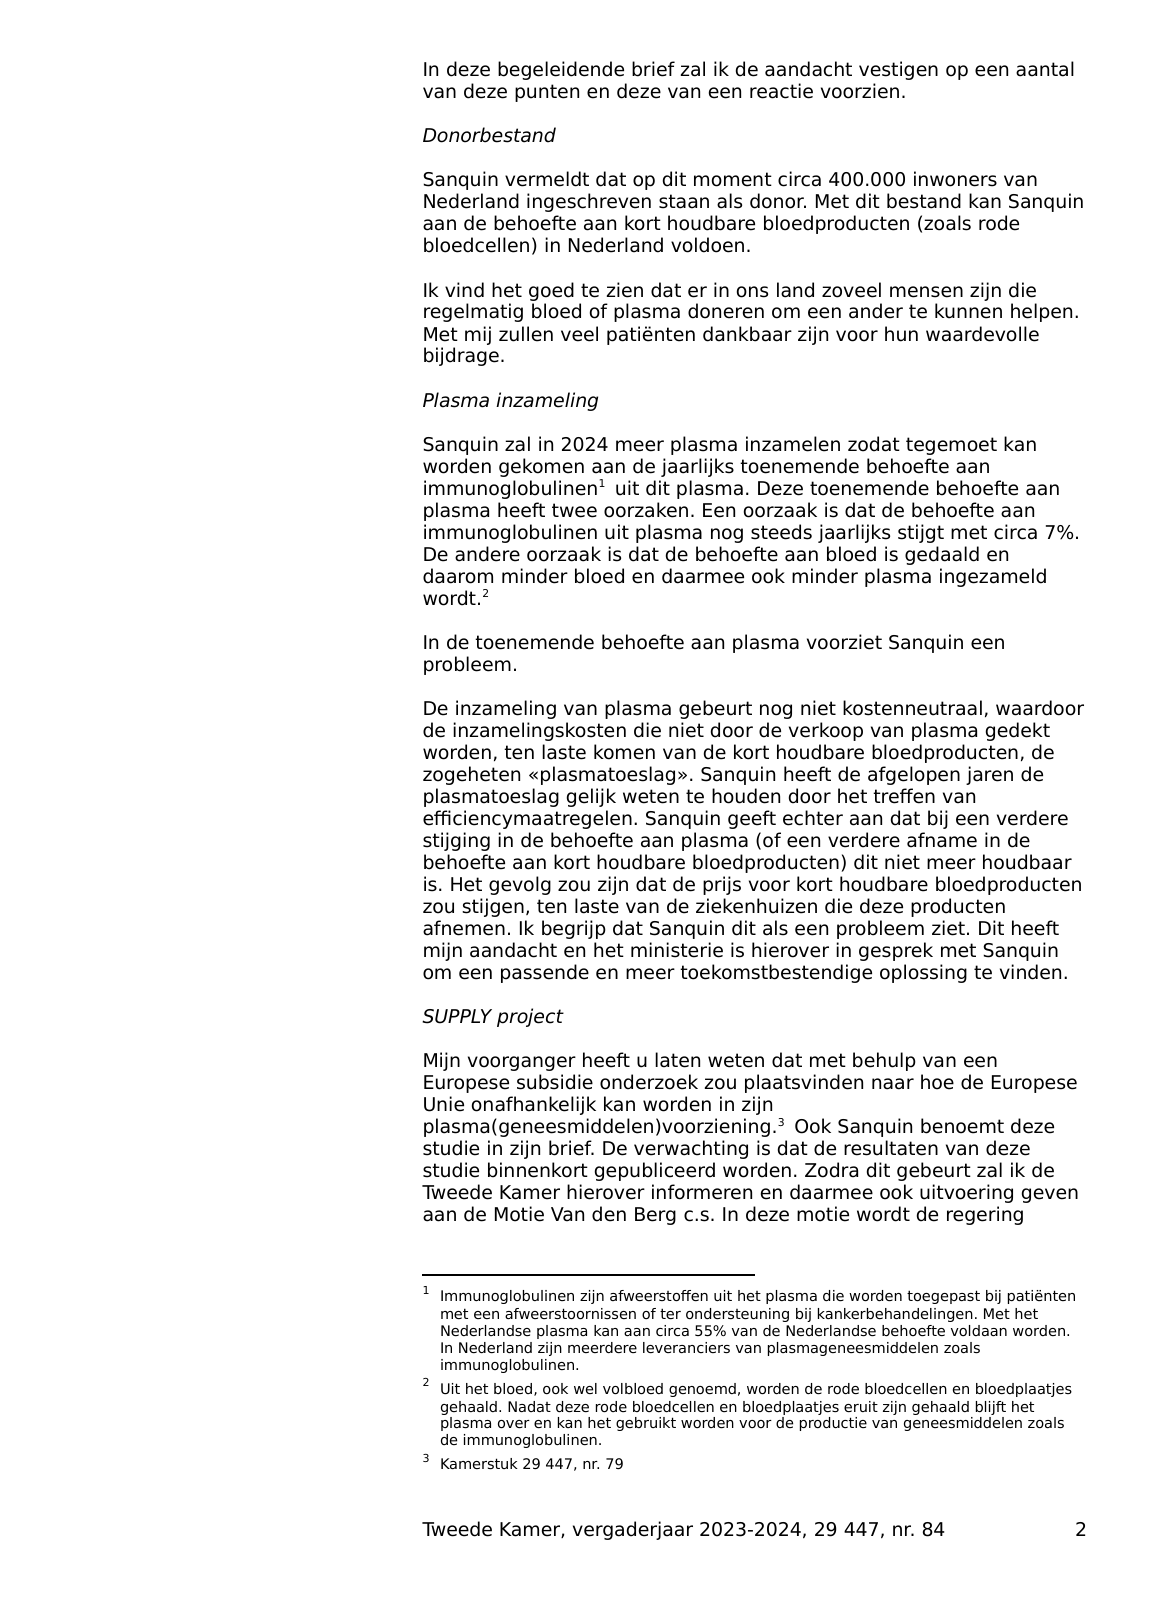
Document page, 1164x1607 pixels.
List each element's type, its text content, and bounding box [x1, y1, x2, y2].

text Sanquin vermeldt dat op dit moment circa 400.000 inwoners van Nederland ingeschreven staan als donor. Met dit bestand kan Sanquin aan de behoefte aan kort houdbare bloedproducten (zoals rode bloedcellen) in Nederland voldoen. [422, 169, 1087, 257]
text In de toenemende behoefte aan plasma voorziet Sanquin een probleem. [422, 632, 1087, 676]
text Kamerstuk 29 447, nr. 79 [422, 1452, 1087, 1474]
subtitle Plasma inzameling [422, 389, 1087, 412]
text Mijn voorganger heeft u laten weten dat met behulp van een Europese subsidie onderzoek zou plaatsvinden naar hoe de Europese Unie onafhankelijk kan worden in zijn plasma(geneesmiddelen)voorziening. Ook Sanquin benoemt deze studie in zijn brief. De verwachting is dat de resultaten van deze studie binnenkort gepubliceerd worden. Zodra dit gebeurt zal ik de Tweede Kamer hierover informeren en daarmee ook uitvoering geven aan de Motie Van den Berg c.s. In deze motie wordt de regering [422, 1050, 1087, 1226]
text Sanquin zal in 2024 meer plasma inzamelen zodat tegemoet kan worden gekomen aan de jaarlijks toenemende behoefte aan immunoglobulinen uit dit plasma. Deze toenemende behoefte aan plasma heeft twee oorzaken. Een oorzaak is dat de behoefte aan immunoglobulinen uit plasma nog steeds jaarlijks stijgt met circa 7%. De andere oorzaak is dat de behoefte aan bloed is gedaald en daarom minder bloed en daarmee ook minder plasma ingezameld wordt. [422, 434, 1087, 609]
text Uit het bloed, ook wel volbloed genoemd, worden de rode bloedcellen en bloedplaatjes gehaald. Nadat deze rode bloedcellen en bloedplaatjes eruit zijn gehaald blijft het plasma over en kan het gebruikt worden voor de productie van geneesmiddelen zoals de immunoglobulinen. [422, 1377, 1087, 1449]
text De inzameling van plasma gebeurt nog niet kostenneutraal, waardoor de inzamelingskosten die niet door de verkoop van plasma gedekt worden, ten laste komen van de kort houdbare bloedproducten, de zogeheten «plasmatoeslag». Sanquin heeft de afgelopen jaren de plasmatoeslag gelijk weten te houden door het treffen van efficiencymaatregelen. Sanquin geeft echter aan dat bij een verdere stijging in de behoefte aan plasma (of een verdere afname in de behoefte aan kort houdbare bloedproducten) dit niet meer houdbaar is. Het gevolg zou zijn dat de prijs voor kort houdbare bloedproducten zou stijgen, ten laste van de ziekenhuizen die deze producten afnemen. Ik begrijp dat Sanquin dit als een probleem ziet. Dit heeft mijn aandacht en het ministerie is hierover in gesprek met Sanquin om een passende en meer toekomstbestendige oplossing te vinden. [422, 698, 1087, 984]
text Immunoglobulinen zijn afweerstoffen uit het plasma die worden toegepast bij patiënten met een afweerstoornissen of ter ondersteuning bij kankerbehandelingen. Met het Nederlandse plasma kan aan circa 55% van de Nederlandse behoefte voldaan worden. In Nederland zijn meerdere leveranciers van plasmageneesmiddelen zoals immunoglobulinen. [422, 1284, 1087, 1374]
subtitle Donorbestand [422, 125, 1087, 147]
text In deze begeleidende brief zal ik de aandacht vestigen op een aantal van deze punten en deze van een reactie voorzien. [422, 59, 1087, 103]
text Ik vind het goed te zien dat er in ons land zoveel mensen zijn die regelmatig bloed of plasma doneren om een ander te kunnen helpen. Met mij zullen veel patiënten dankbaar zijn voor hun waardevolle bijdrage. [422, 279, 1087, 367]
subtitle SUPPLY project [422, 1006, 1087, 1028]
